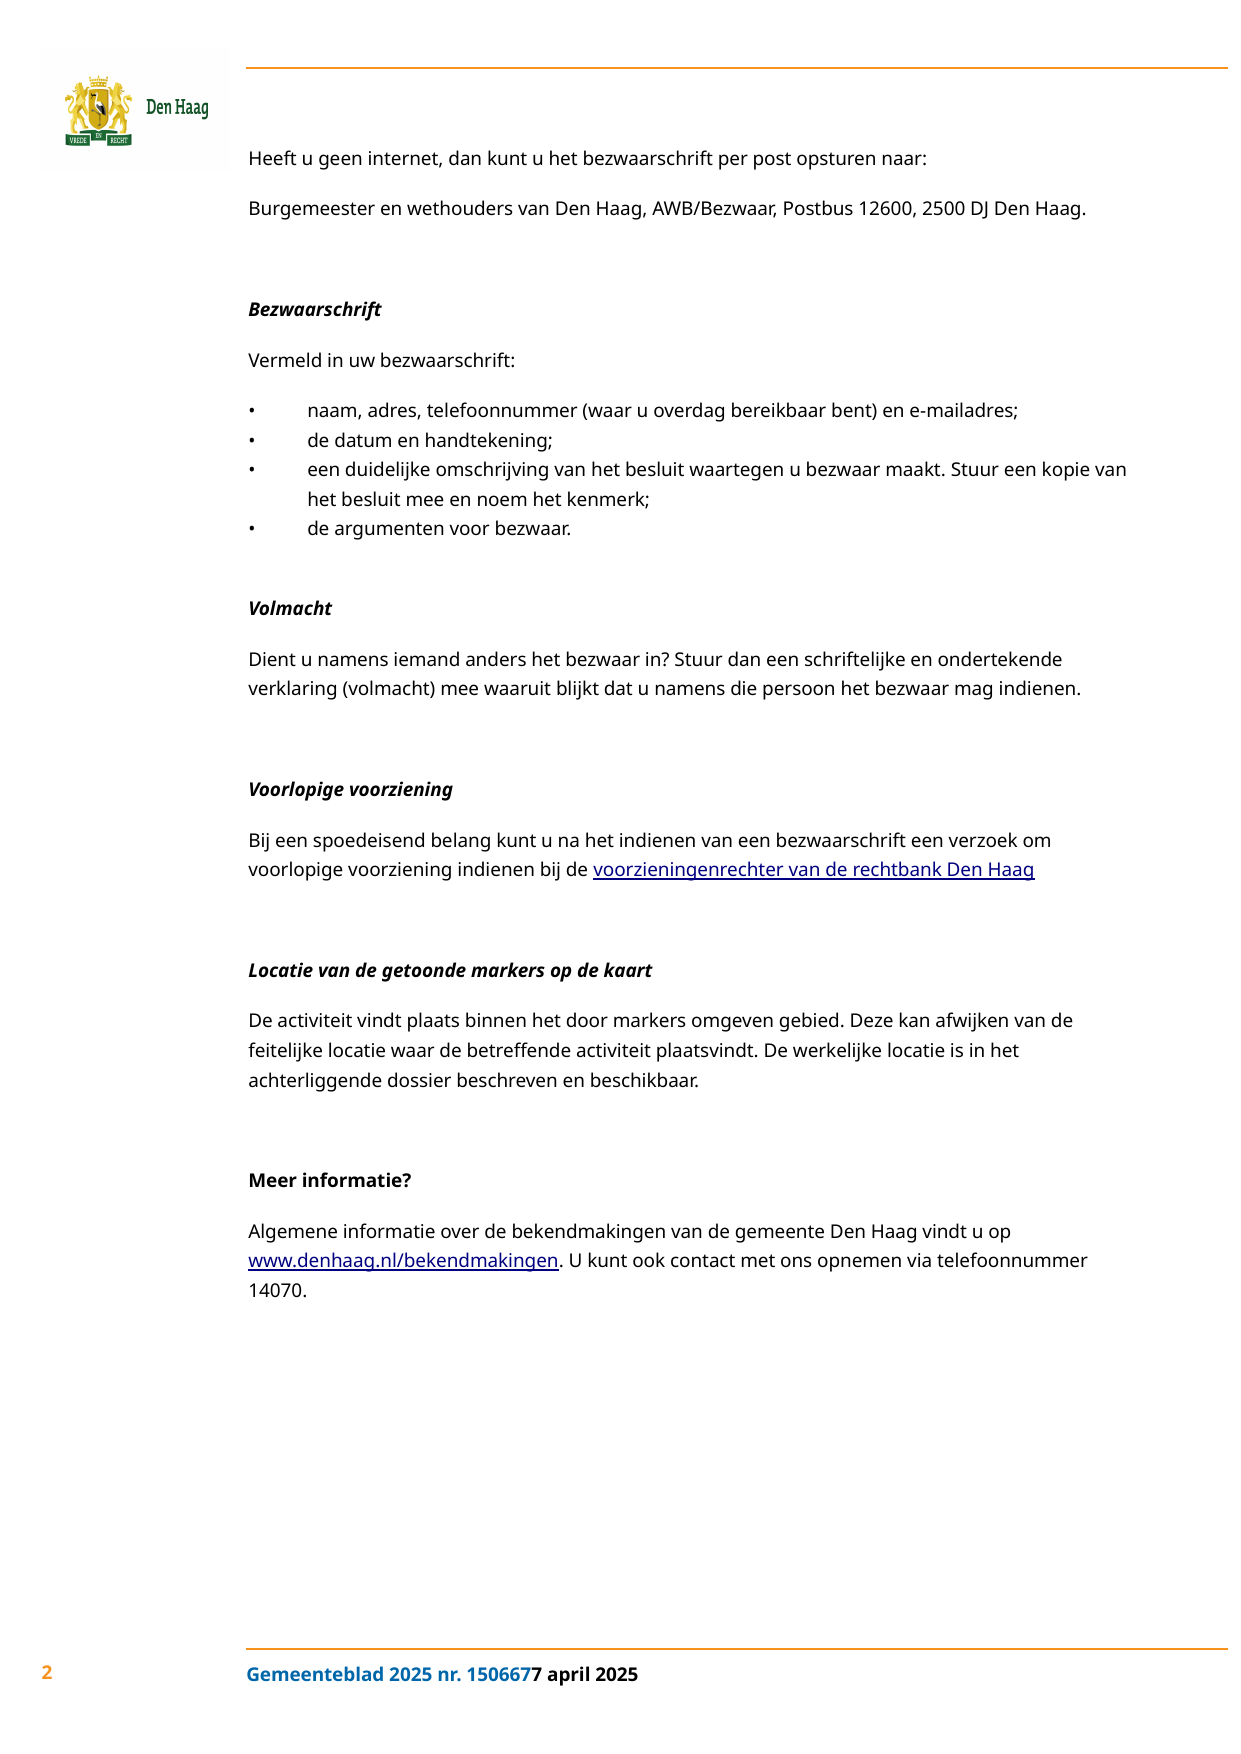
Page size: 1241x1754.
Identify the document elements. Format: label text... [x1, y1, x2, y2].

text Locatie van de getoonde markers op de kaart [248, 957, 1152, 983]
text Bezwaarschrift [248, 296, 1152, 322]
text Heeft u geen internet, dan kunt u het bezwaarschrift per post opsturen naar: [248, 145, 1152, 171]
picture [41, 47, 231, 172]
list de argumenten voor bezwaar. [248, 516, 1152, 541]
text Algemene informatie over de bekendmakingen van de gemeente Den Haag vindt u op www.denhaag.nl/bekendmakingen. U kunt ook contact met ons opnemen via telefoonnummer 14070. [248, 1218, 1152, 1303]
text Dient u namens iemand anders het bezwaar in? Stuur dan een schriftelijke en ondertekende verklaring (volmacht) mee waaruit blijkt dat u namens die persoon het bezwaar mag indienen. [248, 646, 1152, 701]
list naam, adres, telefoonnummer (waar u overdag bereikbaar bent) en e-mailadres; [248, 397, 1152, 423]
list een duidelijke omschrijving van het besluit waartegen u bezwaar maakt. Stuur een kopie van het besluit mee en noem het kenmerk; [248, 456, 1152, 512]
text Meer informatie? [248, 1168, 1152, 1193]
list de datum en handtekening; [248, 427, 1152, 453]
text Vermeld in uw bezwaarschrift: [248, 347, 1152, 373]
text Volmacht [248, 596, 1152, 621]
text Voorlopige voorziening [248, 776, 1152, 802]
text De activiteit vindt plaats binnen het door markers omgeven gebied. Deze kan afwijken van de feitelijke locatie waar de betreffende activiteit plaatsvindt. De werkelijke locatie is in het achterliggende dossier beschreven en beschikbaar. [248, 1008, 1152, 1093]
text Bij een spoedeisend belang kunt u na het indienen van een bezwaarschrift een verzoek om voorlopige voorziening indienen bij de voorzieningenrechter van de rechtbank Den Haag [248, 827, 1152, 882]
text Burgemeester en wethouders van Den Haag, AWB/Bezwaar, Postbus 12600, 2500 DJ Den Haag. [248, 196, 1152, 221]
